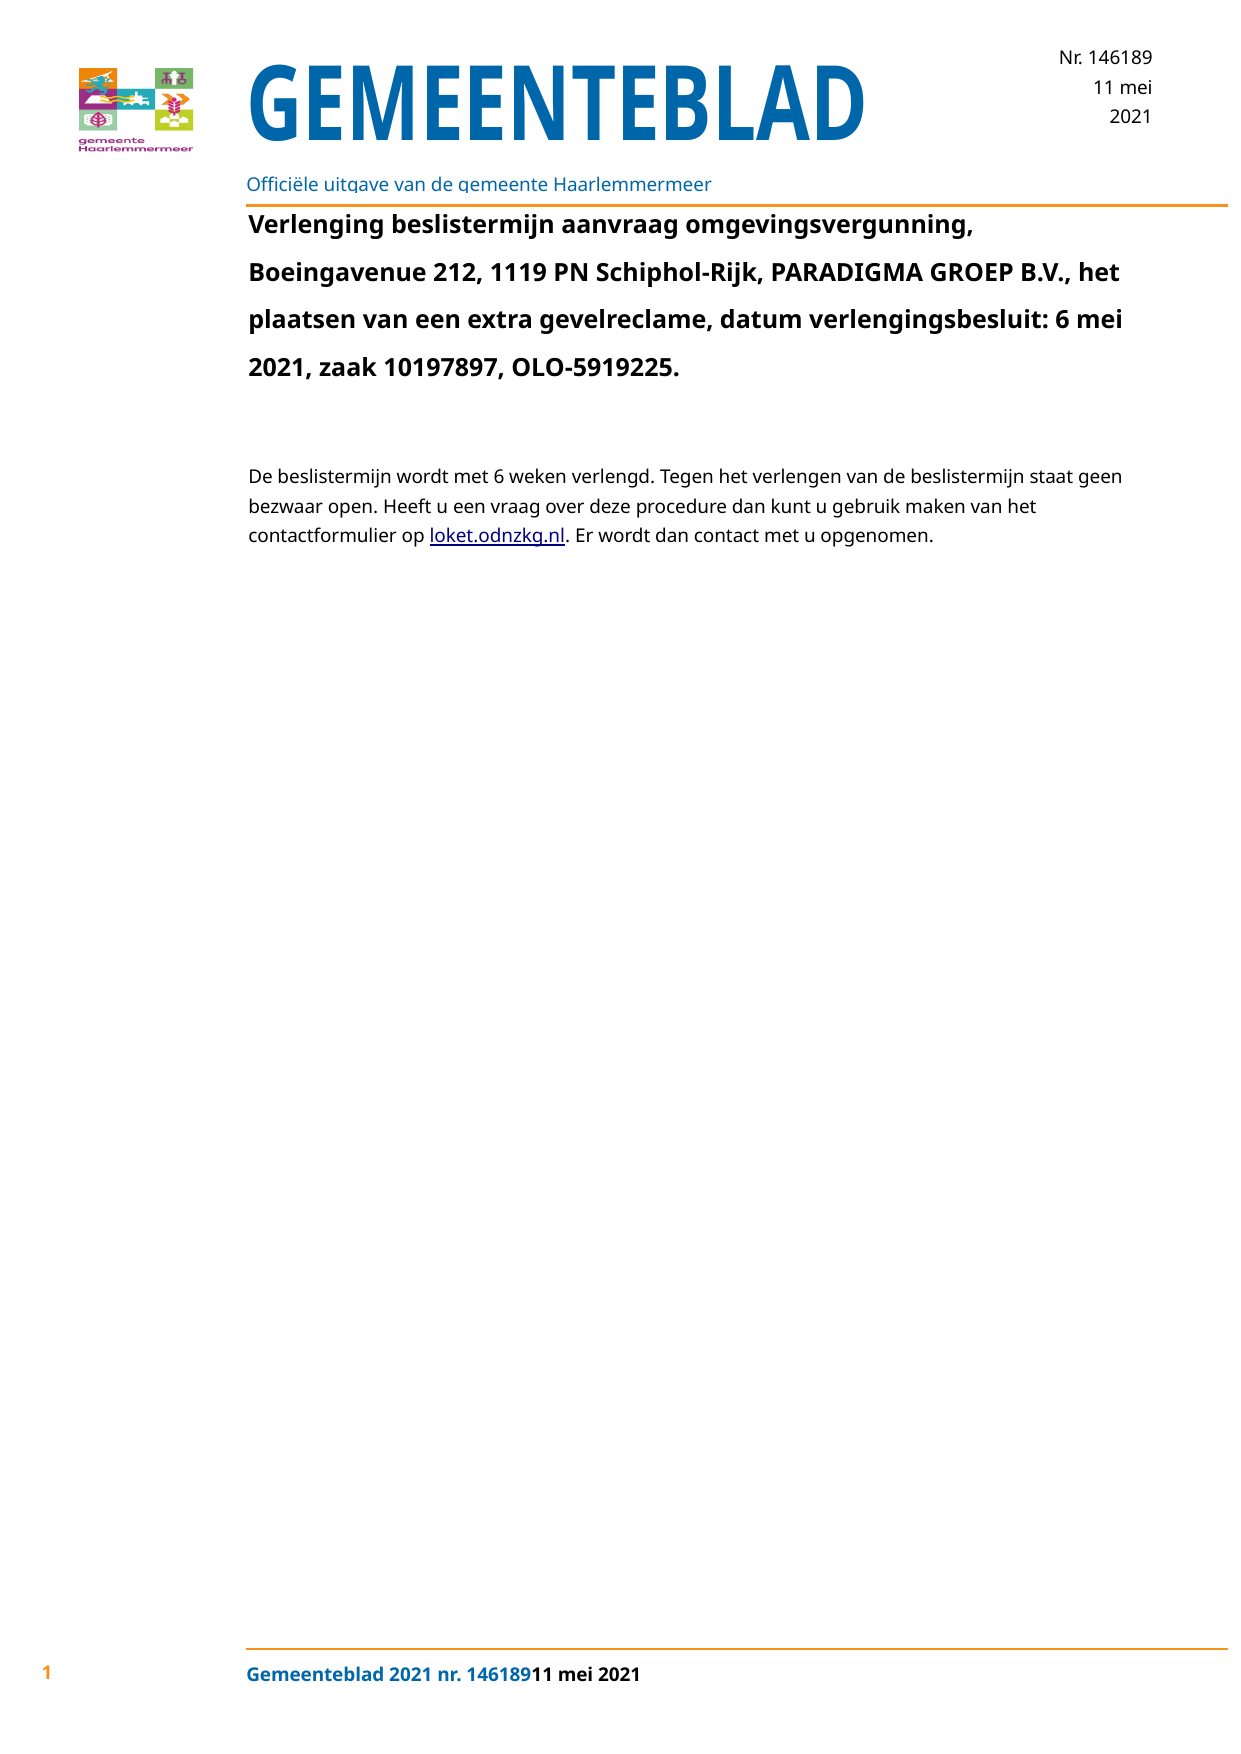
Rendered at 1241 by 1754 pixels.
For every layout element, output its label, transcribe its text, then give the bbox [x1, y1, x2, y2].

picture [41, 47, 231, 172]
text Verlenging beslistermijn aanvraag omgevingsvergunning, Boeingavenue 212, 1119 PN Schiphol-Rijk, PARADIGMA GROEP B.V., het plaatsen van een extra gevelreclame, datum verlengingsbesluit: 6 mei 2021, zaak 10197897, OLO-5919225. [248, 207, 1152, 384]
text De beslistermijn wordt met 6 weken verlengd. Tegen het verlengen van de beslistermijn staat geen bezwaar open. Heeft u een vraag over deze procedure dan kunt u gebruik maken van het contactformulier op loket.odnzkg.nl. Er wordt dan contact met u opgenomen. [248, 463, 1152, 548]
